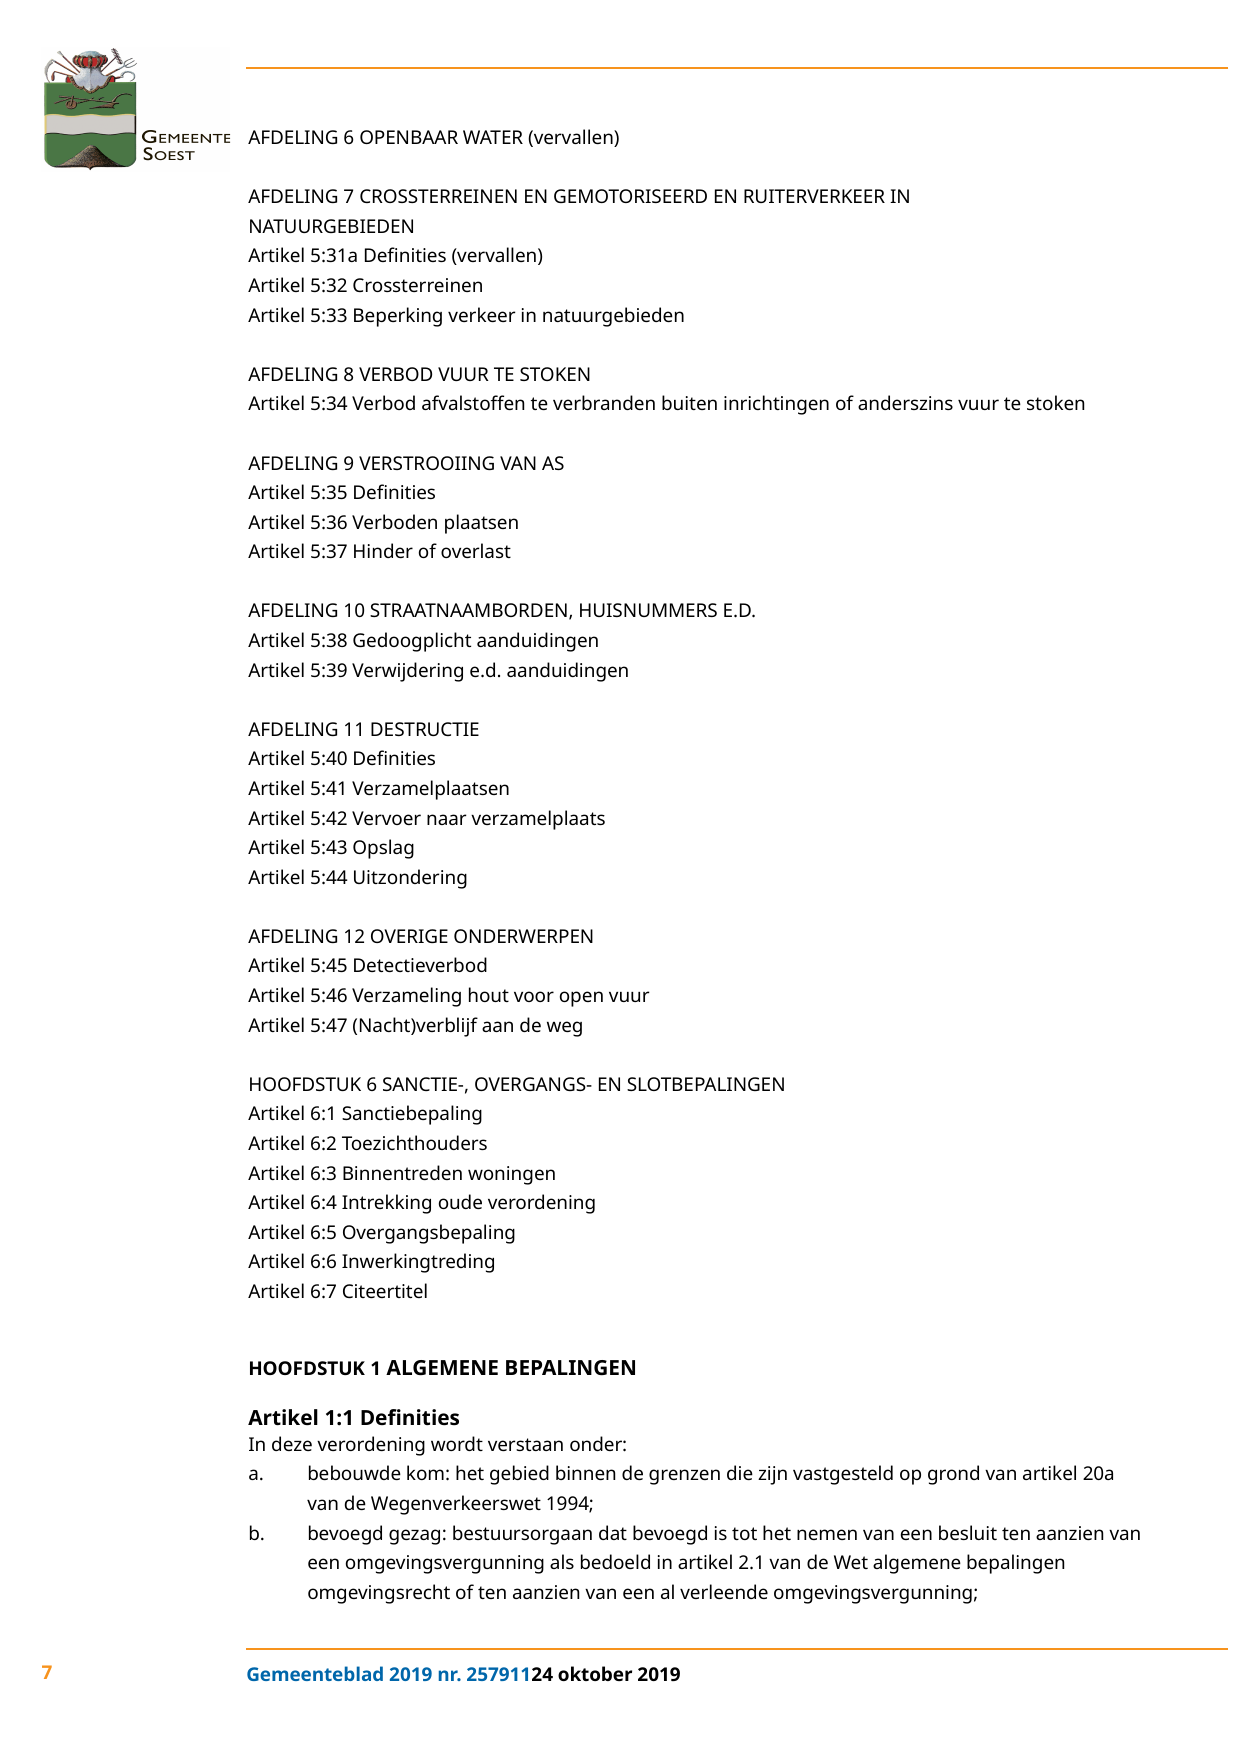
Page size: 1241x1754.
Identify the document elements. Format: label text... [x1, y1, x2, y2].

text Artikel 1:1 Definities [248, 1403, 1152, 1431]
text Artikel 5:47 (Nacht)verblijf aan de weg [248, 1012, 1152, 1038]
text Artikel 5:46 Verzameling hout voor open vuur [248, 982, 1152, 1008]
text Artikel 5:40 Definities [248, 746, 1152, 771]
text Artikel 5:38 Gedoogplicht aanduidingen [248, 627, 1152, 653]
picture [41, 47, 231, 172]
text Artikel 6:4 Intrekking oude verordening [248, 1189, 1152, 1215]
text In deze verordening wordt verstaan onder: [248, 1431, 1152, 1457]
text Artikel 5:45 Detectieverbod [248, 953, 1152, 978]
text AFDELING 9 VERSTROOIING VAN AS [248, 450, 1152, 476]
list bevoegd gezag: bestuursorgaan dat bevoegd is tot het nemen van een besluit ten aanzien van een omgevingsvergunning als bedoeld in artikel 2.1 van de Wet algemene bepalingen omgevingsrecht of ten aanzien van een al verleende omgevingsvergunning; [248, 1520, 1152, 1605]
text AFDELING 12 OVERIGE ONDERWERPEN [248, 923, 1152, 949]
list bebouwde kom: het gebied binnen de grenzen die zijn vastgesteld op grond van artikel 20a van de Wegenverkeerswet 1994; [248, 1461, 1152, 1516]
text AFDELING 8 VERBOD VUUR TE STOKEN [248, 361, 1152, 387]
text Artikel 5:34 Verbod afvalstoffen te verbranden buiten inrichtingen of anderszins vuur te stoken [248, 391, 1152, 416]
text AFDELING 6 OPENBAAR WATER (vervallen) [248, 124, 1152, 150]
text Artikel 5:35 Definities [248, 479, 1152, 505]
text AFDELING 7 CROSSTERREINEN EN GEMOTORISEERD EN RUITERVERKEER IN [248, 183, 1152, 209]
text Artikel 5:41 Verzamelplaatsen [248, 775, 1152, 801]
text HOOFDSTUK 1 ALGEMENE BEPALINGEN [248, 1353, 1152, 1382]
text Artikel 5:37 Hinder of overlast [248, 538, 1152, 564]
text HOOFDSTUK 6 SANCTIE-, OVERGANGS- EN SLOTBEPALINGEN [248, 1071, 1152, 1097]
text Artikel 6:2 Toezichthouders [248, 1130, 1152, 1156]
text Artikel 5:32 Crossterreinen [248, 272, 1152, 298]
text Artikel 6:7 Citeertitel [248, 1278, 1152, 1304]
text Artikel 5:31a Definities (vervallen) [248, 243, 1152, 268]
text NATUURGEBIEDEN [248, 213, 1152, 239]
text Artikel 5:39 Verwijdering e.d. aanduidingen [248, 657, 1152, 683]
text Artikel 5:44 Uitzondering [248, 864, 1152, 890]
text Artikel 6:5 Overgangsbepaling [248, 1219, 1152, 1245]
text Artikel 5:43 Opslag [248, 834, 1152, 860]
text Artikel 5:33 Beperking verkeer in natuurgebieden [248, 302, 1152, 328]
text Artikel 6:6 Inwerkingtreding [248, 1248, 1152, 1274]
text Artikel 6:3 Binnentreden woningen [248, 1160, 1152, 1186]
text Artikel 5:42 Vervoer naar verzamelplaats [248, 805, 1152, 831]
text AFDELING 11 DESTRUCTIE [248, 716, 1152, 742]
text AFDELING 10 STRAATNAAMBORDEN, HUISNUMMERS E.D. [248, 598, 1152, 623]
text Artikel 6:1 Sanctiebepaling [248, 1101, 1152, 1126]
text Artikel 5:36 Verboden plaatsen [248, 509, 1152, 535]
